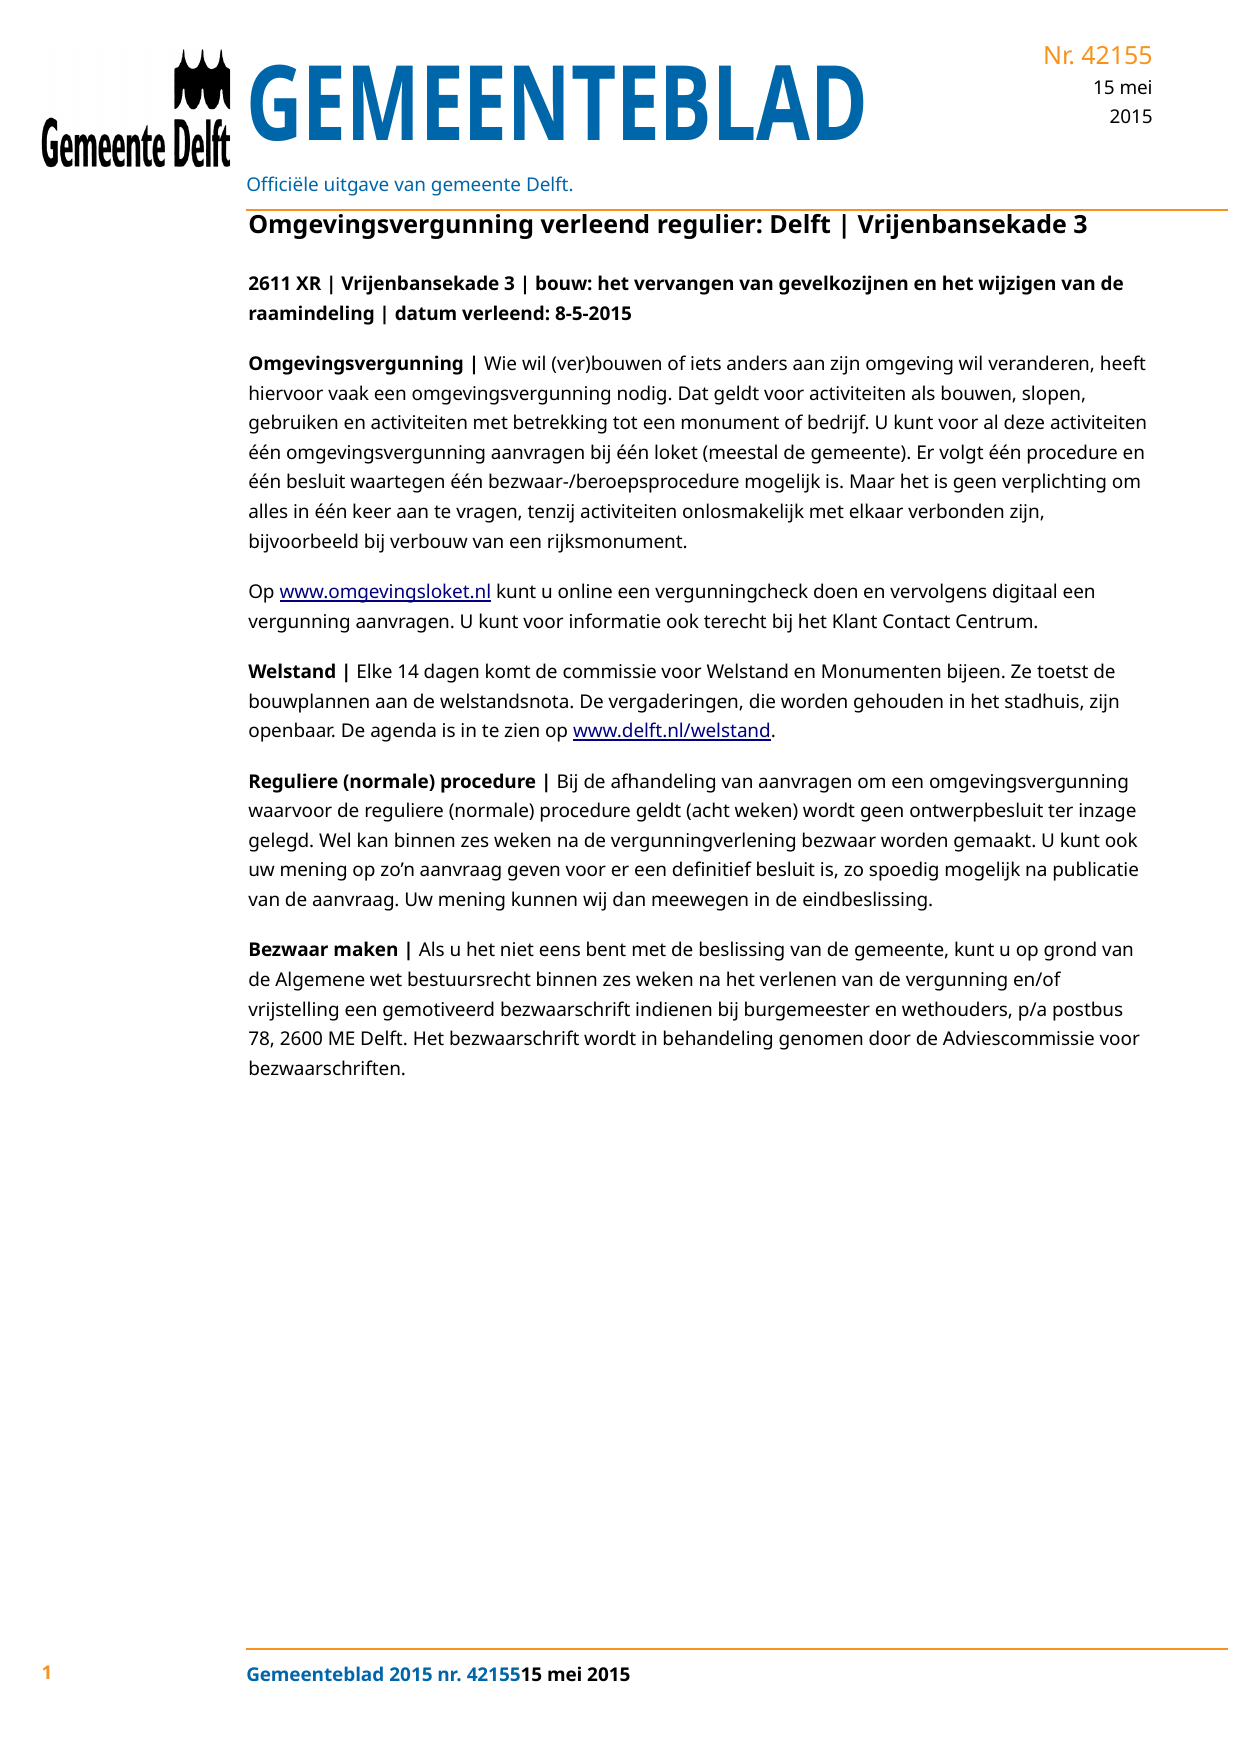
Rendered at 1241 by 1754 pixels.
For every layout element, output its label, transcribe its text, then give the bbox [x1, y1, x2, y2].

picture [41, 47, 231, 172]
text Bezwaar maken | Als u het niet eens bent met de beslissing van de gemeente, kunt u op grond van de Algemene wet bestuursrecht binnen zes weken na het verlenen van de vergunning en/of vrijstelling een gemotiveerd bezwaarschrift indienen bij burgemeester en wethouders, p/a postbus 78, 2600 ME Delft. Het bezwaarschrift wordt in behandeling genomen door de Adviescommissie voor bezwaarschriften. [248, 937, 1152, 1081]
text Omgevingsvergunning verleend regulier: Delft | Vrijenbansekade 3 [248, 211, 1152, 241]
text 2611 XR | Vrijenbansekade 3 | bouw: het vervangen van gevelkozijnen en het wijzigen van de raamindeling | datum verleend: 8-5-2015 [248, 270, 1152, 326]
text Reguliere (normale) procedure | Bij de afhandeling van aanvragen om een omgevingsvergunning waarvoor de reguliere (normale) procedure geldt (acht weken) wordt geen ontwerpbesluit ter inzage gelegd. Wel kan binnen zes weken na de vergunningverlening bezwaar worden gemaakt. U kunt ook uw mening op zo’n aanvraag geven voor er een definitief besluit is, zo spoedig mogelijk na publicatie van de aanvraag. Uw mening kunnen wij dan meewegen in de eindbeslissing. [248, 768, 1152, 912]
text Welstand | Elke 14 dagen komt de commissie voor Welstand en Monumenten bijeen. Ze toetst de bouwplannen aan de welstandsnota. De vergaderingen, die worden gehouden in het stadhuis, zijn openbaar. De agenda is in te zien op www.delft.nl/welstand. [248, 658, 1152, 743]
text Omgevingsvergunning | Wie wil (ver)bouwen of iets anders aan zijn omgeving wil veranderen, heeft hiervoor vaak een omgevingsvergunning nodig. Dat geldt voor activiteiten als bouwen, slopen, gebruiken en activiteiten met betrekking tot een monument of bedrijf. U kunt voor al deze activiteiten één omgevingsvergunning aanvragen bij één loket (meestal de gemeente). Er volgt één procedure en één besluit waartegen één bezwaar-/beroepsprocedure mogelijk is. Maar het is geen verplichting om alles in één keer aan te vragen, tenzij activiteiten onlosmakelijk met elkaar verbonden zijn, bijvoorbeeld bij verbouw van een rijksmonument. [248, 350, 1152, 553]
text Op www.omgevingsloket.nl kunt u online een vergunningcheck doen en vervolgens digitaal een vergunning aanvragen. U kunt voor informatie ook terecht bij het Klant Contact Centrum. [248, 578, 1152, 633]
